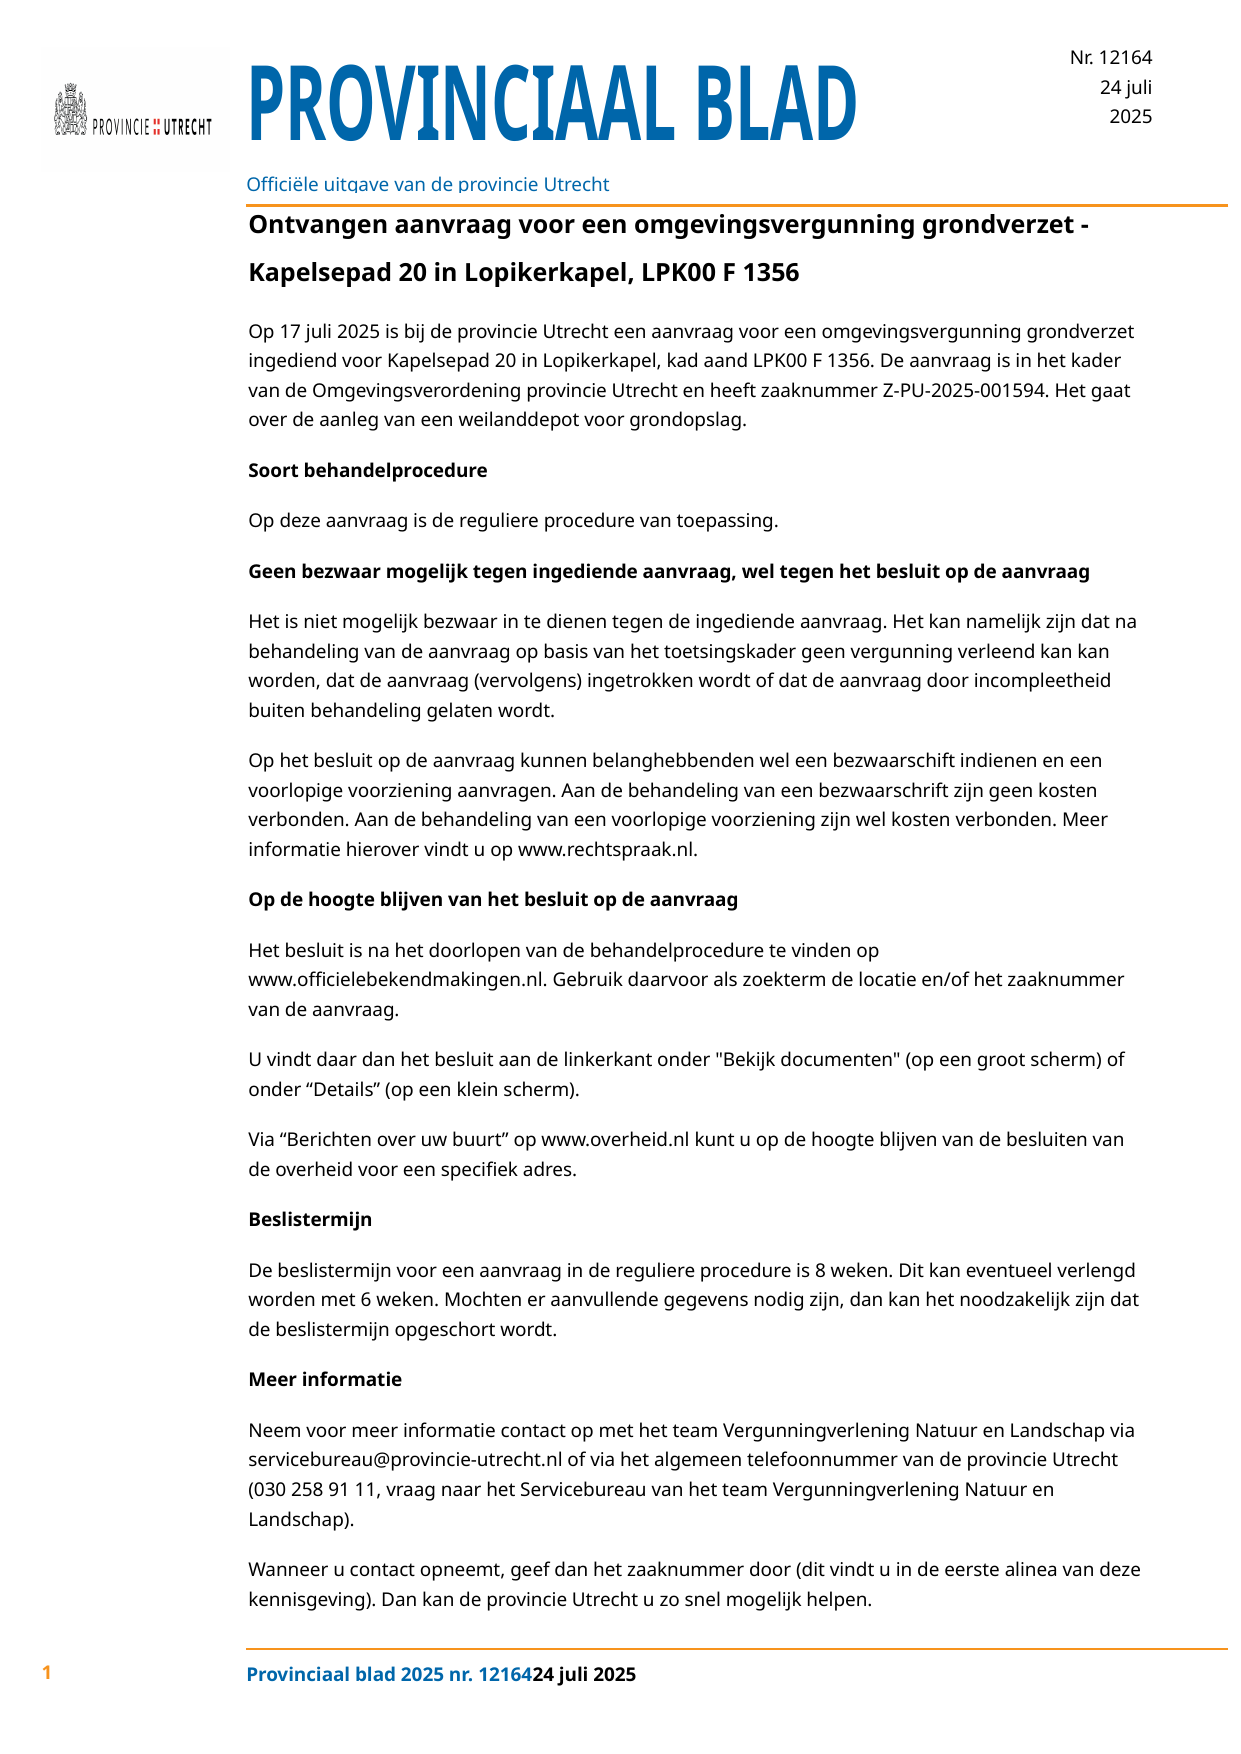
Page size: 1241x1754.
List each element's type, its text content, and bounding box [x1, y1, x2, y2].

text De beslistermijn voor een aanvraag in de reguliere procedure is 8 weken. Dit kan eventueel verlengd worden met 6 weken. Mochten er aanvullende gegevens nodig zijn, dan kan het noodzakelijk zijn dat de beslistermijn opgeschort wordt. [248, 1257, 1152, 1342]
picture [41, 47, 231, 172]
text Beslistermijn [248, 1207, 1152, 1232]
text Ontvangen aanvraag voor een omgevingsvergunning grondverzet - Kapelsepad 20 in Lopikerkapel, LPK00 F 1356 [248, 207, 1152, 288]
text Het is niet mogelijk bezwaar in te dienen tegen de ingediende aanvraag. Het kan namelijk zijn dat na behandeling van de aanvraag op basis van het toetsingskader geen vergunning verleend kan kan worden, dat de aanvraag (vervolgens) ingetrokken wordt of dat de aanvraag door incompleetheid buiten behandeling gelaten wordt. [248, 608, 1152, 723]
text Op het besluit op de aanvraag kunnen belanghebbenden wel een bezwaarschift indienen en een voorlopige voorziening aanvragen. Aan de behandeling van een bezwaarschrift zijn geen kosten verbonden. Aan de behandeling van een voorlopige voorziening zijn wel kosten verbonden. Meer informatie hierover vindt u op www.rechtspraak.nl. [248, 747, 1152, 862]
text Soort behandelprocedure [248, 457, 1152, 483]
text Geen bezwaar mogelijk tegen ingediende aanvraag, wel tegen het besluit op de aanvraag [248, 558, 1152, 584]
text Op de hoogte blijven van het besluit op de aanvraag [248, 887, 1152, 912]
text Wanneer u contact opneemt, geef dan het zaaknummer door (dit vindt u in de eerste alinea van deze kennisgeving). Dan kan de provincie Utrecht u zo snel mogelijk helpen. [248, 1556, 1152, 1612]
text Op deze aanvraag is de reguliere procedure van toepassing. [248, 507, 1152, 533]
text Het besluit is na het doorlopen van de behandelprocedure te vinden op www.officielebekendmakingen.nl. Gebruik daarvoor als zoekterm de locatie en/of het zaaknummer van de aanvraag. [248, 937, 1152, 1022]
text Op 17 juli 2025 is bij de provincie Utrecht een aanvraag voor een omgevingsvergunning grondverzet ingediend voor Kapelsepad 20 in Lopikerkapel, kad aand LPK00 F 1356. De aanvraag is in het kader van de Omgevingsverordening provincie Utrecht en heeft zaaknummer Z-PU-2025-001594. Het gaat over de aanleg van een weilanddepot voor grondopslag. [248, 318, 1152, 432]
text Meer informatie [248, 1367, 1152, 1392]
text U vindt daar dan het besluit aan de linkerkant onder "Bekijk documenten" (op een groot scherm) of onder “Details” (op een klein scherm). [248, 1047, 1152, 1102]
text Neem voor meer informatie contact op met het team Vergunningverlening Natuur en Landschap via servicebureau@provincie-utrecht.nl of via het algemeen telefoonnummer van de provincie Utrecht (030 258 91 11, vraag naar het Servicebureau van het team Vergunningverlening Natuur en Landschap). [248, 1417, 1152, 1532]
text Via “Berichten over uw buurt” op www.overheid.nl kunt u op de hoogte blijven van de besluiten van de overheid voor een specifiek adres. [248, 1127, 1152, 1182]
